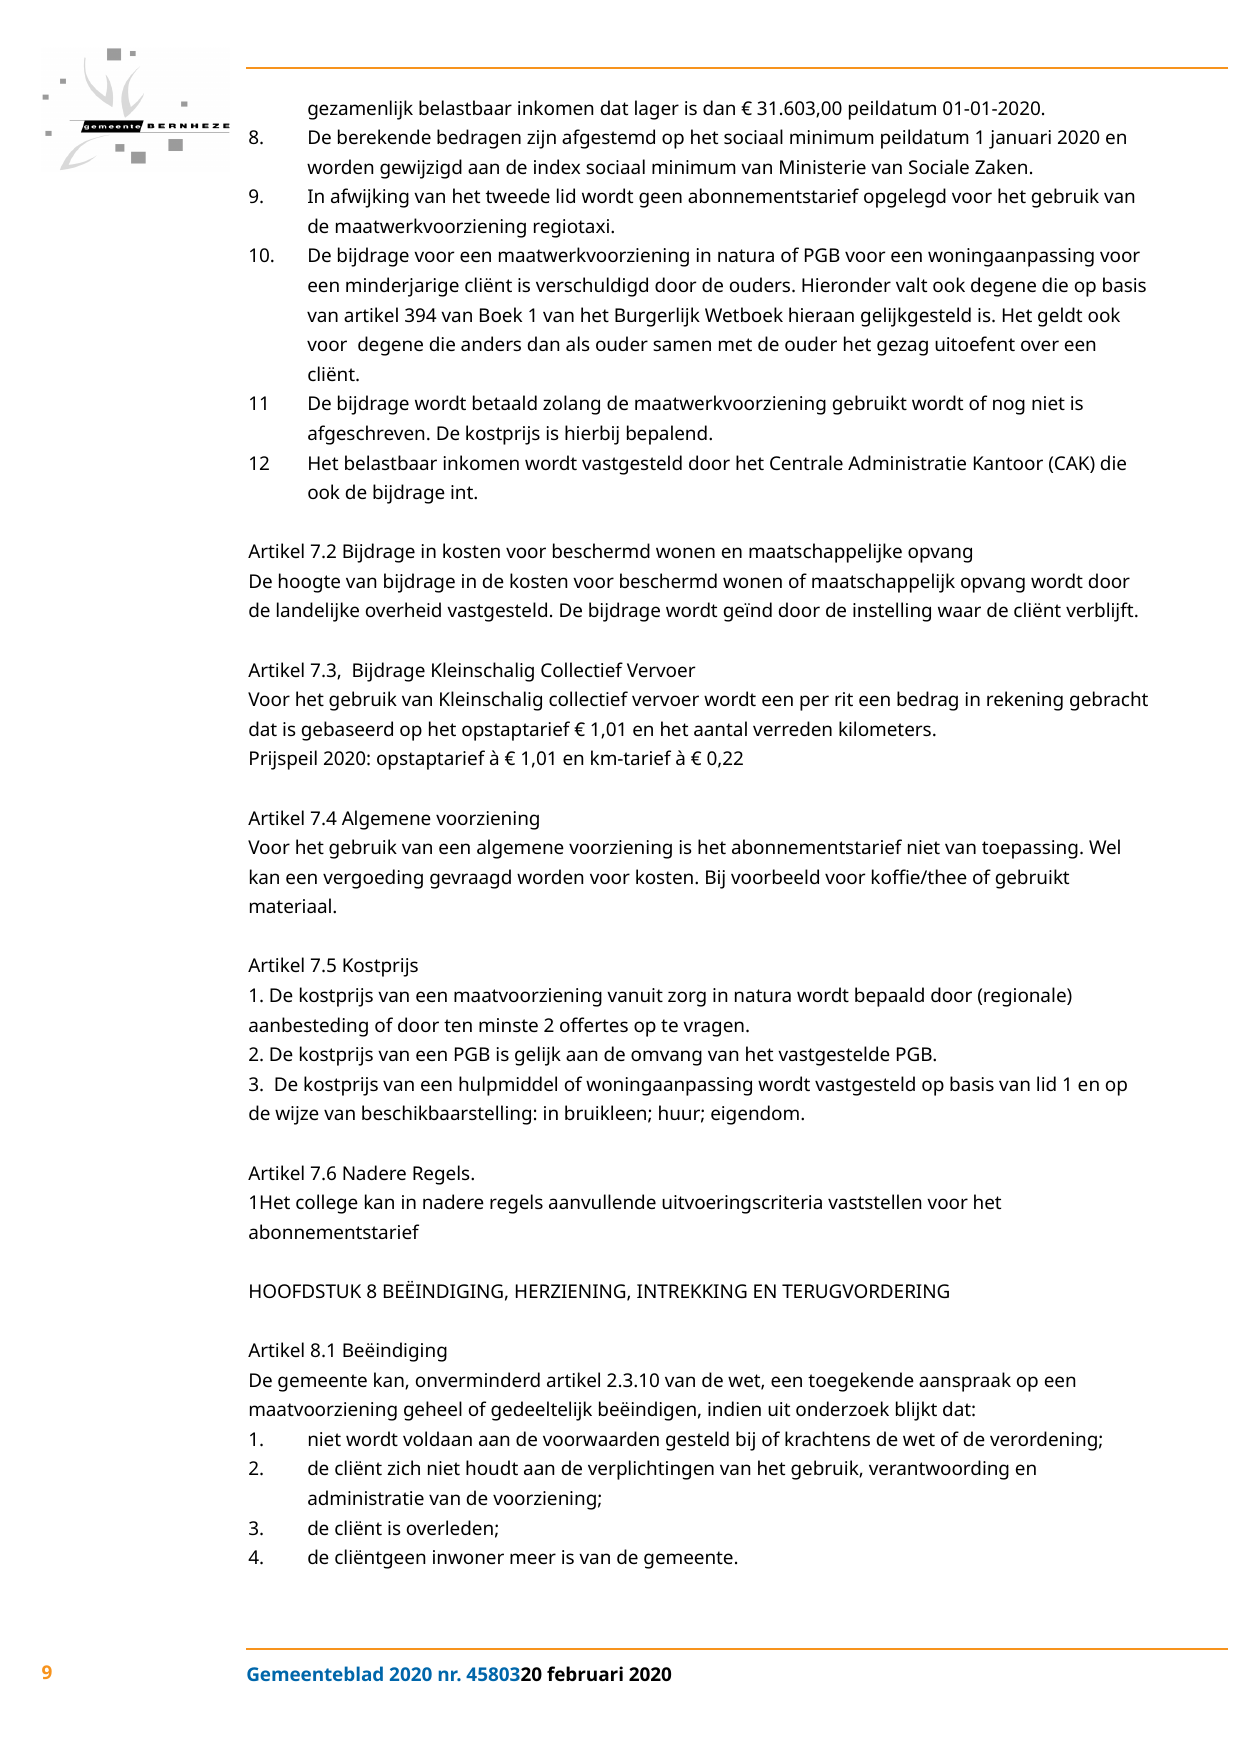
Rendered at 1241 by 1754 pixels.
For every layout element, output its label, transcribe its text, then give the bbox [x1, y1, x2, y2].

text 1Het college kan in nadere regels aanvullende uitvoeringscriteria vaststellen voor het abonnementstarief [248, 1189, 1152, 1245]
list De bijdrage voor een maatwerkvoorziening in natura of PGB voor een woningaanpassing voor een minderjarige cliënt is verschuldigd door de ouders. Hieronder valt ook degene die op basis van artikel 394 van Boek 1 van het Burgerlijk Wetboek hieraan gelijkgesteld is. Het geldt ook voor degene die anders dan als ouder samen met de ouder het gezag uitoefent over een cliënt. [248, 243, 1152, 387]
list De bijdrage wordt betaald zolang de maatwerkvoorziening gebruikt wordt of nog niet is afgeschreven. De kostprijs is hierbij bepalend. [248, 391, 1152, 446]
text 3. De kostprijs van een hulpmiddel of woningaanpassing wordt vastgesteld op basis van lid 1 en op de wijze van beschikbaarstelling: in bruikleen; huur; eigendom. [248, 1071, 1152, 1126]
list niet wordt voldaan aan de voorwaarden gesteld bij of krachtens de wet of de verordening; [248, 1426, 1152, 1452]
text Artikel 7.2 Bijdrage in kosten voor beschermd wonen en maatschappelijke opvang [248, 538, 1152, 564]
text Prijspeil 2020: opstaptarief à € 1,01 en km-tarief à € 0,22 [248, 746, 1152, 771]
list de cliënt is overleden; [248, 1515, 1152, 1541]
text Voor het gebruik van een algemene voorziening is het abonnementstarief niet van toepassing. Wel kan een vergoeding gevraagd worden voor kosten. Bij voorbeeld voor koffie/thee of gebruikt materiaal. [248, 834, 1152, 919]
list de cliëntgeen inwoner meer is van de gemeente. [248, 1544, 1152, 1570]
text Voor het gebruik van Kleinschalig collectief vervoer wordt een per rit een bedrag in rekening gebracht dat is gebaseerd op het opstaptarief € 1,01 en het aantal verreden kilometers. [248, 686, 1152, 742]
text Artikel 8.1 Beëindiging [248, 1337, 1152, 1363]
text Artikel 7.6 Nadere Regels. [248, 1160, 1152, 1186]
text Artikel 7.3, Bijdrage Kleinschalig Collectief Vervoer [248, 657, 1152, 683]
text Artikel 7.4 Algemene voorziening [248, 805, 1152, 831]
list In afwijking van het tweede lid wordt geen abonnementstarief opgelegd voor het gebruik van de maatwerkvoorziening regiotaxi. [248, 183, 1152, 239]
picture [41, 47, 231, 172]
text De hoogte van bijdrage in de kosten voor beschermd wonen of maatschappelijk opvang wordt door de landelijke overheid vastgesteld. De bijdrage wordt geïnd door de instelling waar de cliënt verblijft. [248, 568, 1152, 623]
text 1. De kostprijs van een maatvoorziening vanuit zorg in natura wordt bepaald door (regionale) aanbesteding of door ten minste 2 offertes op te vragen. [248, 982, 1152, 1038]
text Artikel 7.5 Kostprijs [248, 953, 1152, 978]
list gezamenlijk belastbaar inkomen dat lager is dan € 31.603,00 peildatum 01-01-2020. [248, 95, 1152, 121]
list De berekende bedragen zijn afgestemd op het sociaal minimum peildatum 1 januari 2020 en worden gewijzigd aan de index sociaal minimum van Ministerie van Sociale Zaken. [248, 124, 1152, 180]
text HOOFDSTUK 8 BEËINDIGING, HERZIENING, INTREKKING EN TERUGVORDERING [248, 1278, 1152, 1304]
text De gemeente kan, onverminderd artikel 2.3.10 van de wet, een toegekende aanspraak op een maatvoorziening geheel of gedeeltelijk beëindigen, indien uit onderzoek blijkt dat: [248, 1367, 1152, 1422]
text 2. De kostprijs van een PGB is gelijk aan de omvang van het vastgestelde PGB. [248, 1041, 1152, 1067]
list de cliënt zich niet houdt aan de verplichtingen van het gebruik, verantwoording en administratie van de voorziening; [248, 1456, 1152, 1511]
list Het belastbaar inkomen wordt vastgesteld door het Centrale Administratie Kantoor (CAK) die ook de bijdrage int. [248, 450, 1152, 505]
